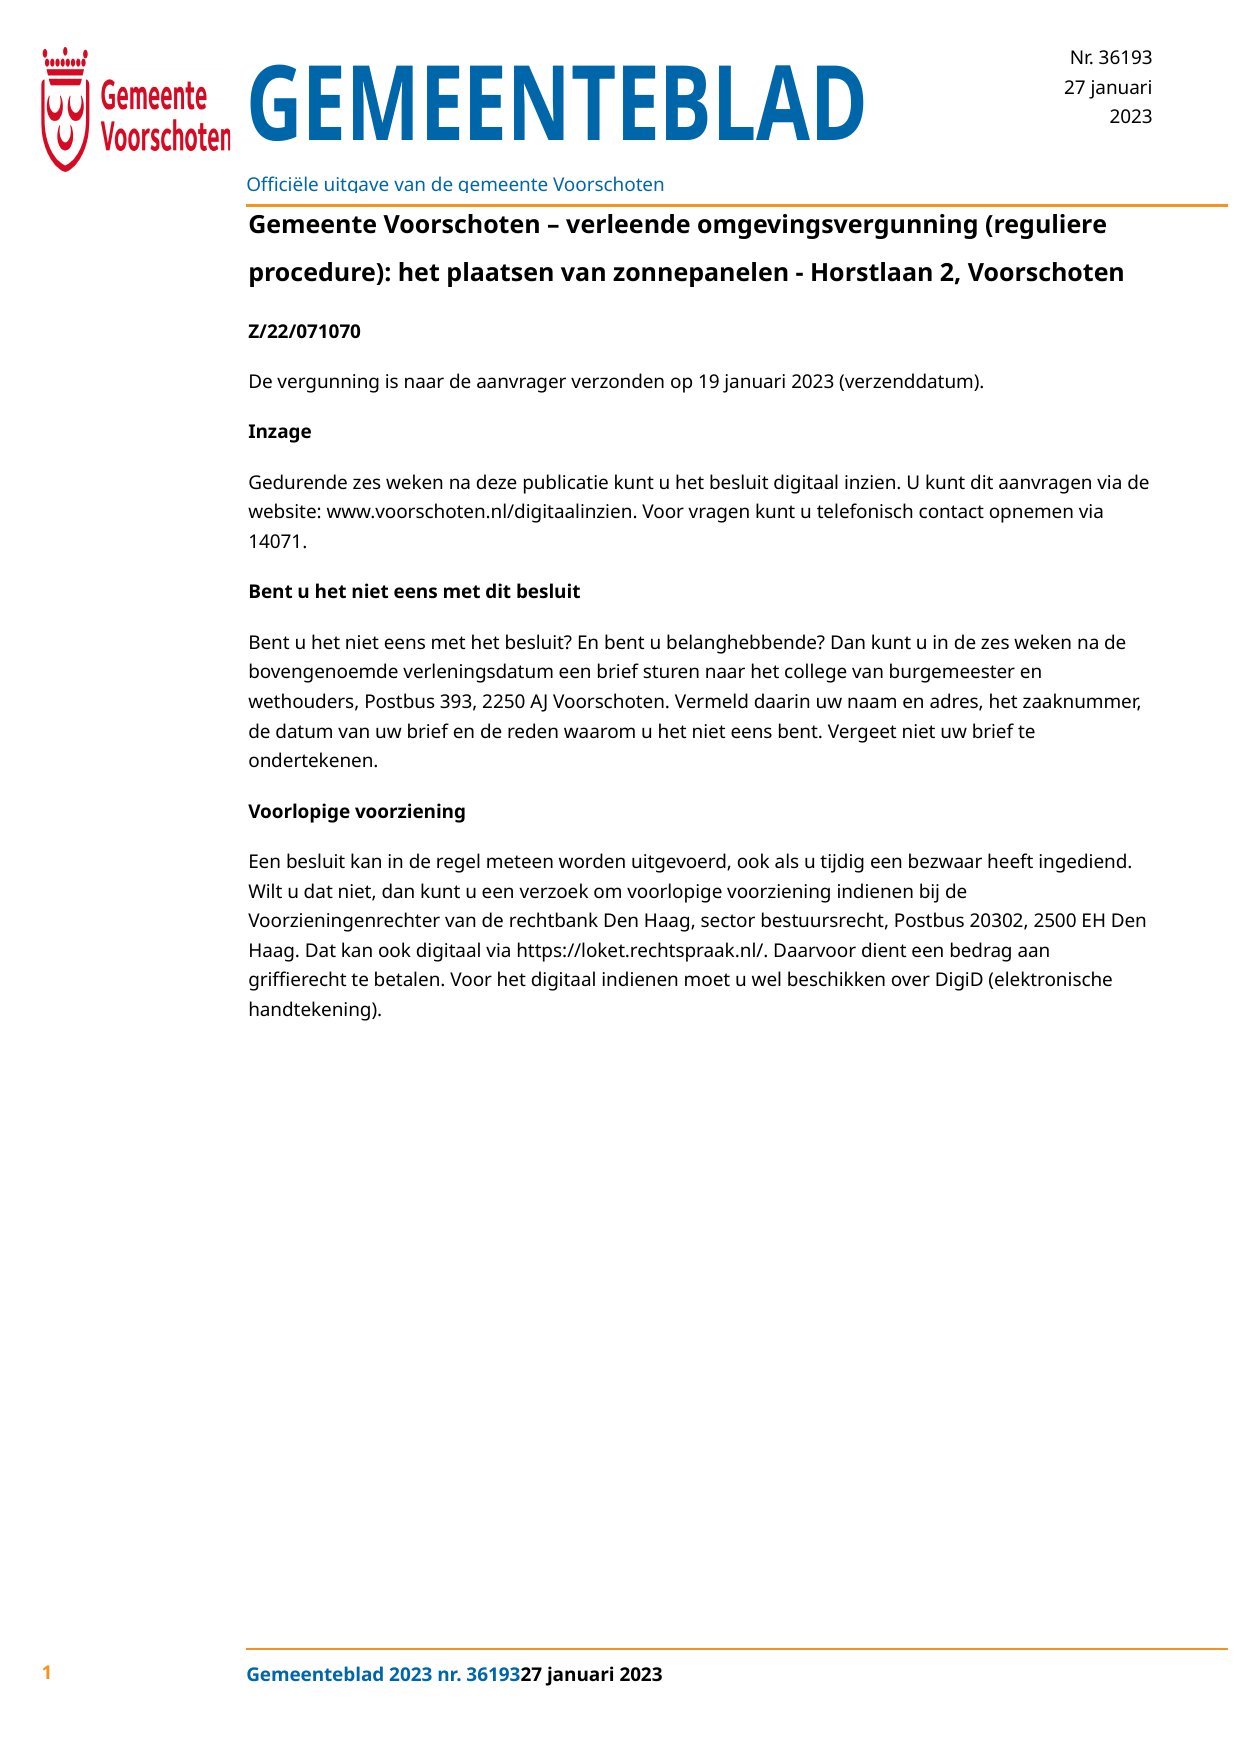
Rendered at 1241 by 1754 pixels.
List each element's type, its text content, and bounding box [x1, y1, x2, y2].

text Gedurende zes weken na deze publicatie kunt u het besluit digitaal inzien. U kunt dit aanvragen via de website: www.voorschoten.nl/digitaalinzien. Voor vragen kunt u telefonisch contact opnemen via 14071. [248, 469, 1152, 554]
text Bent u het niet eens met dit besluit [248, 579, 1152, 604]
text Z/22/071070 [248, 318, 1152, 344]
text Gemeente Voorschoten – verleende omgevingsvergunning (reguliere procedure): het plaatsen van zonnepanelen - Horstlaan 2, Voorschoten [248, 207, 1152, 288]
text Inzage [248, 419, 1152, 444]
text Voorlopige voorziening [248, 798, 1152, 824]
picture [41, 47, 231, 172]
text De vergunning is naar de aanvrager verzonden op 19 januari 2023 (verzenddatum). [248, 368, 1152, 394]
text Een besluit kan in de regel meteen worden uitgevoerd, ook als u tijdig een bezwaar heeft ingediend. Wilt u dat niet, dan kunt u een verzoek om voorlopige voorziening indienen bij de Voorzieningenrechter van de rechtbank Den Haag, sector bestuursrecht, Postbus 20302, 2500 EH Den Haag. Dat kan ook digitaal via https://loket.rechtspraak.nl/. Daarvoor dient een bedrag aan griffierecht te betalen. Voor het digitaal indienen moet u wel beschikken over DigiD (elektronische handtekening). [248, 848, 1152, 1022]
text Bent u het niet eens met het besluit? En bent u belanghebbende? Dan kunt u in de zes weken na de bovengenoemde verleningsdatum een brief sturen naar het college van burgemeester en wethouders, Postbus 393, 2250 AJ Voorschoten. Vermeld daarin uw naam en adres, het zaaknummer, de datum van uw brief en de reden waarom u het niet eens bent. Vergeet niet uw brief te ondertekenen. [248, 629, 1152, 773]
